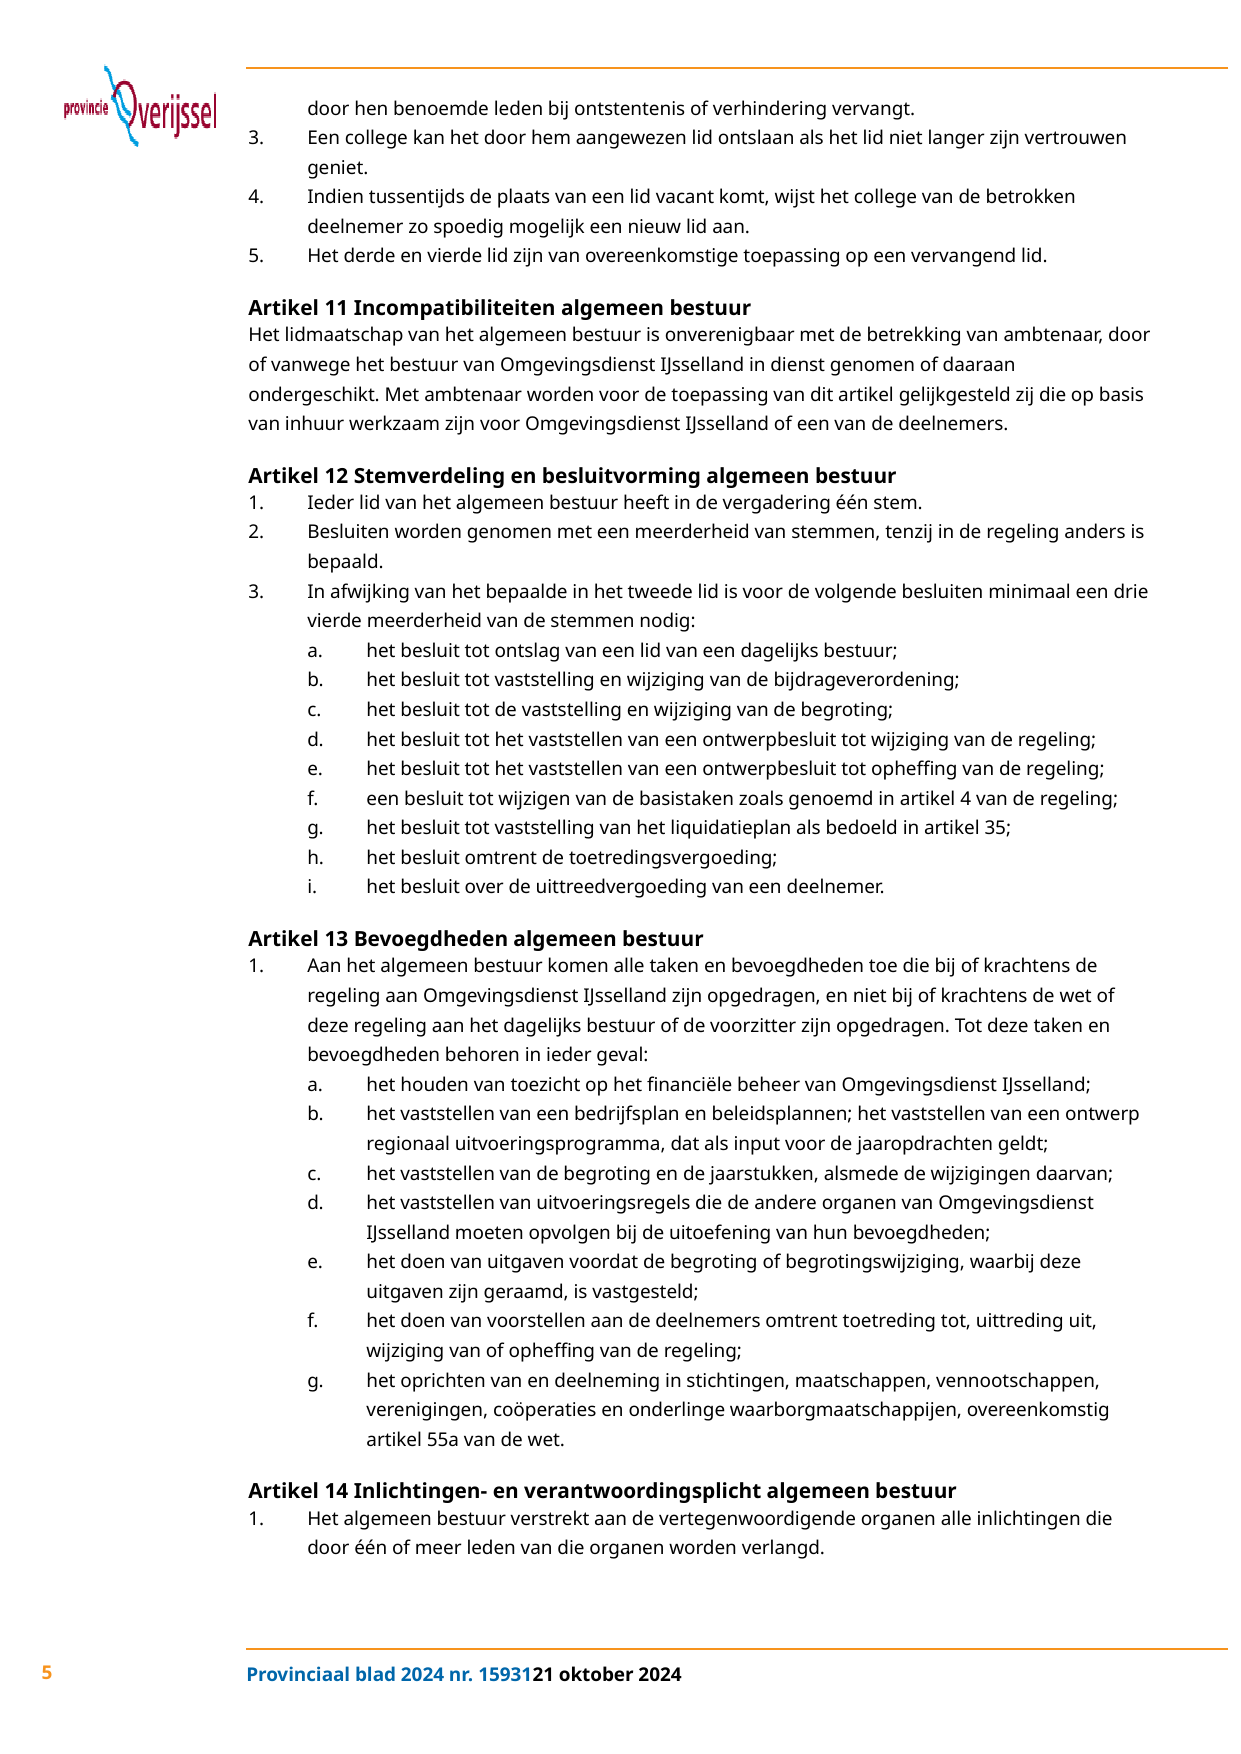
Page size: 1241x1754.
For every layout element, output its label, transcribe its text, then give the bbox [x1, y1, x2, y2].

list het vaststellen van uitvoeringsregels die de andere organen van Omgevingsdienst IJsselland moeten opvolgen bij de uitoefening van hun bevoegdheden; [307, 1189, 1152, 1244]
list het vaststellen van een bedrijfsplan en beleidsplannen; het vaststellen van een ontwerp regionaal uitvoeringsprogramma, dat als input voor de jaaropdrachten geldt; [307, 1101, 1152, 1156]
list het doen van voorstellen aan de deelnemers omtrent toetreding tot, uittreding uit, wijziging van of opheffing van de regeling; [307, 1308, 1152, 1363]
list het besluit tot de vaststelling en wijziging van de begroting; [307, 696, 1152, 722]
list het besluit tot het vaststellen van een ontwerpbesluit tot opheffing van de regeling; [307, 755, 1152, 781]
list een besluit tot wijzigen van de basistaken zoals genoemd in artikel 4 van de regeling; [307, 785, 1152, 811]
list het doen van uitgaven voordat de begroting of begrotingswijziging, waarbij deze uitgaven zijn geraamd, is vastgesteld; [307, 1248, 1152, 1304]
text Artikel 12 Stemverdeling en besluitvorming algemeen bestuur [248, 461, 1152, 489]
list het besluit omtrent de toetredingsvergoeding; [307, 844, 1152, 870]
list het oprichten van en deelneming in stichtingen, maatschappen, vennootschappen, verenigingen, coöperaties en onderlinge waarborgmaatschappijen, overeenkomstig artikel 55a van de wet. [307, 1367, 1152, 1452]
list door hen benoemde leden bij ontstentenis of verhindering vervangt. [248, 95, 1152, 121]
list het besluit tot vaststelling van het liquidatieplan als bedoeld in artikel 35; [307, 814, 1152, 840]
list Het derde en vierde lid zijn van overeenkomstige toepassing op een vervangend lid. [248, 243, 1152, 268]
picture [41, 47, 231, 172]
list het besluit over de uittreedvergoeding van een deelnemer. [307, 874, 1152, 899]
list Ieder lid van het algemeen bestuur heeft in de vergadering één stem. [248, 489, 1152, 515]
list Een college kan het door hem aangewezen lid ontslaan als het lid niet langer zijn vertrouwen geniet. [248, 124, 1152, 180]
list Aan het algemeen bestuur komen alle taken en bevoegdheden toe die bij of krachtens de regeling aan Omgevingsdienst IJsselland zijn opgedragen, en niet bij of krachtens de wet of deze regeling aan het dagelijks bestuur of de voorzitter zijn opgedragen. Tot deze taken en bevoegdheden behoren in ieder geval: [248, 953, 1152, 1067]
list Indien tussentijds de plaats van een lid vacant komt, wijst het college van de betrokken deelnemer zo spoedig mogelijk een nieuw lid aan. [248, 183, 1152, 239]
list In afwijking van het bepaalde in het tweede lid is voor de volgende besluiten minimaal een drie vierde meerderheid van de stemmen nodig: [248, 578, 1152, 633]
list Besluiten worden genomen met een meerderheid van stemmen, tenzij in de regeling anders is bepaald. [248, 519, 1152, 574]
text Artikel 13 Bevoegdheden algemeen bestuur [248, 924, 1152, 953]
text Het lidmaatschap van het algemeen bestuur is onverenigbaar met de betrekking van ambtenaar, door of vanwege het bestuur van Omgevingsdienst IJsselland in dienst genomen of daaraan ondergeschikt. Met ambtenaar worden voor de toepassing van dit artikel gelijkgesteld zij die op basis van inhuur werkzaam zijn voor Omgevingsdienst IJsselland of een van de deelnemers. [248, 322, 1152, 436]
list het besluit tot vaststelling en wijziging van de bijdrageverordening; [307, 667, 1152, 692]
list het vaststellen van de begroting en de jaarstukken, alsmede de wijzigingen daarvan; [307, 1160, 1152, 1185]
text Artikel 11 Incompatibiliteiten algemeen bestuur [248, 293, 1152, 322]
text Artikel 14 Inlichtingen- en verantwoordingsplicht algemeen bestuur [248, 1476, 1152, 1505]
list het besluit tot het vaststellen van een ontwerpbesluit tot wijziging van de regeling; [307, 726, 1152, 752]
list Het algemeen bestuur verstrekt aan de vertegenwoordigende organen alle inlichtingen die door één of meer leden van die organen worden verlangd. [248, 1505, 1152, 1560]
list het besluit tot ontslag van een lid van een dagelijks bestuur; [307, 637, 1152, 663]
list het houden van toezicht op het financiële beheer van Omgevingsdienst IJsselland; [307, 1071, 1152, 1097]
